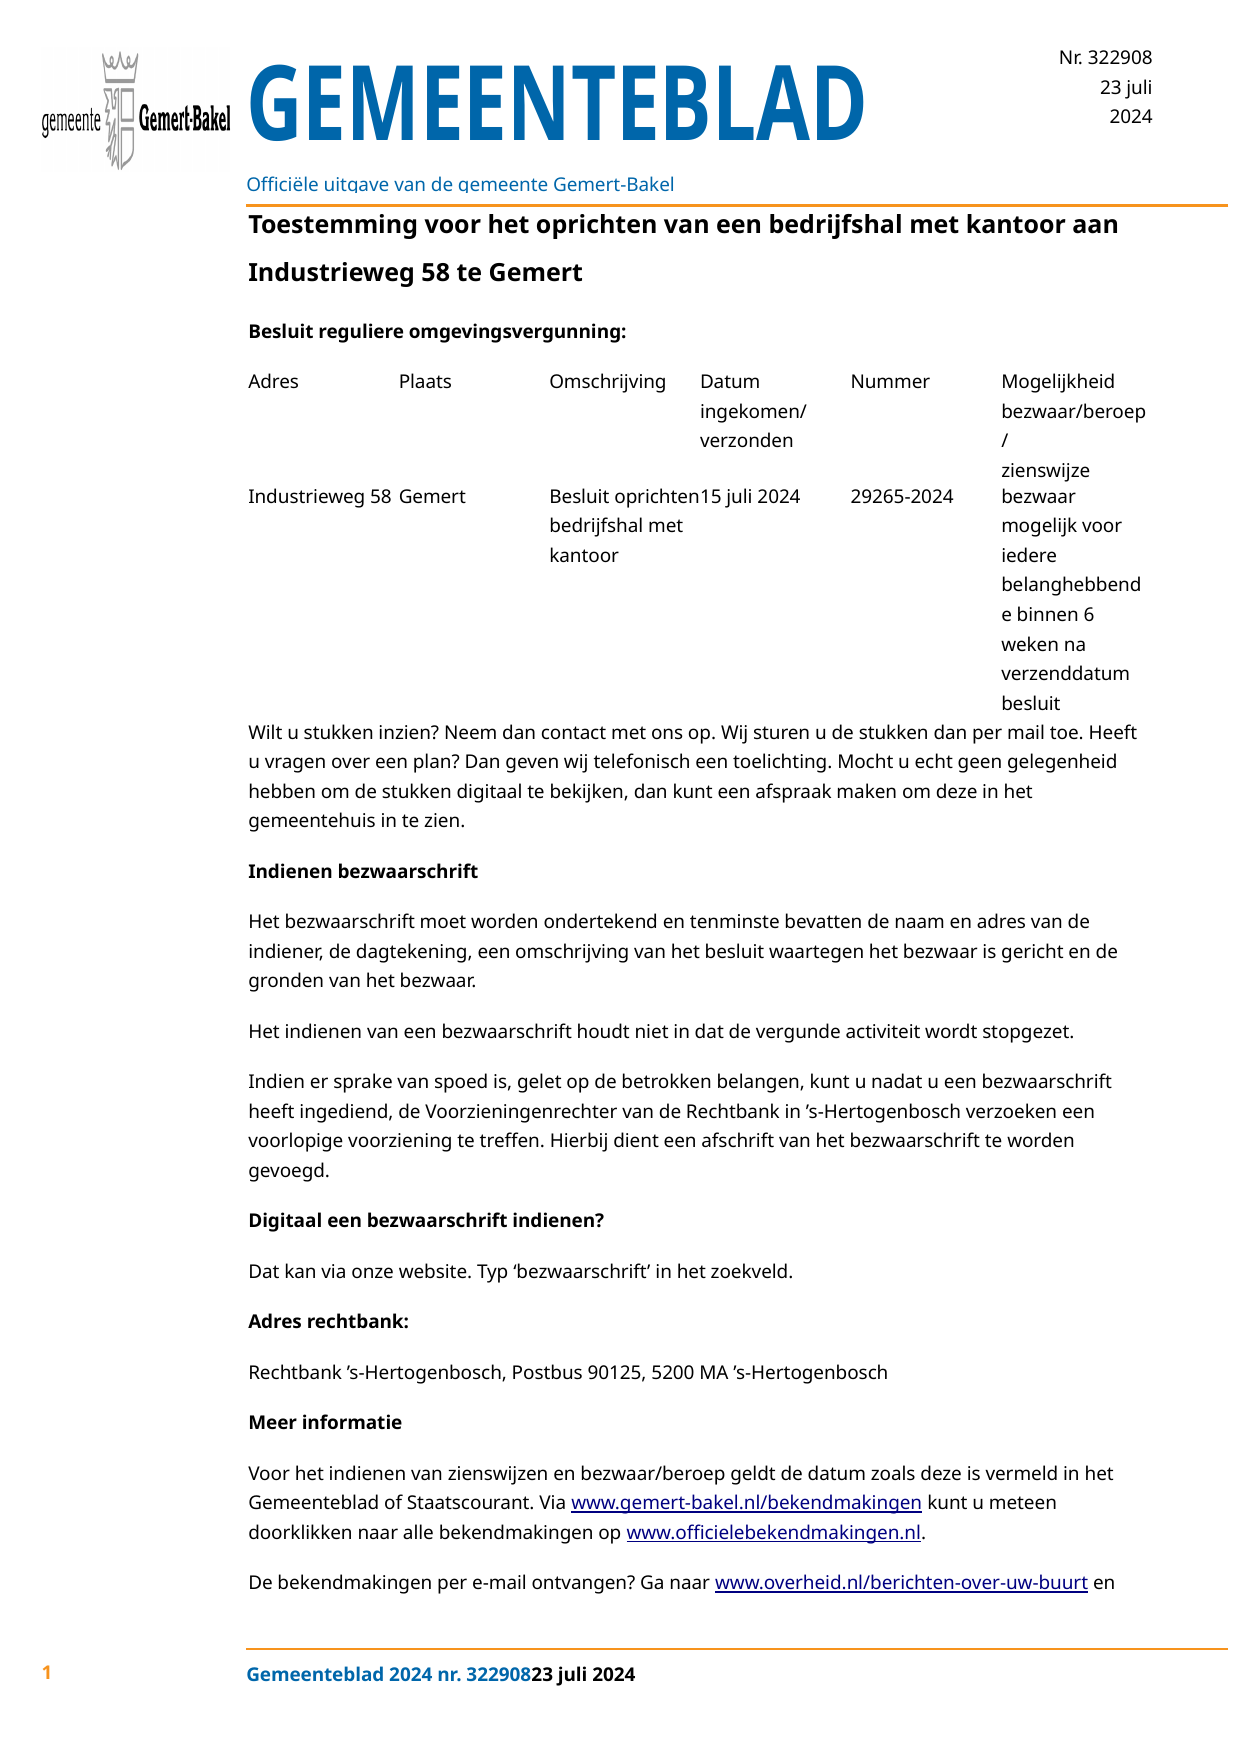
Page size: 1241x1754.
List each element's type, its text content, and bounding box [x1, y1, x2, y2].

text Digitaal een bezwaarschrift indienen? [248, 1208, 1152, 1233]
text Indienen bezwaarschrift [248, 858, 1152, 884]
text Het bezwaarschrift moet worden ondertekend en tenminste bevatten de naam en adres van de indiener, de dagtekening, een omschrijving van het besluit waartegen het bezwaar is gericht en de gronden van het bezwaar. [248, 908, 1152, 993]
table_header Plaats [399, 369, 549, 483]
table_header Omschrijving [549, 369, 700, 483]
table_cell Besluit oprichten bedrijfshal met kantoor [549, 483, 700, 716]
text Indien er sprake van spoed is, gelet op de betrokken belangen, kunt u nadat u een bezwaarschrift heeft ingediend, de Voorzieningenrechter van de Rechtbank in ’s-Hertogenbosch verzoeken een voorlopige voorziening te treffen. Hierbij dient een afschrift van het bezwaarschrift te worden gevoegd. [248, 1068, 1152, 1183]
text Voor het indienen van zienswijzen en bezwaar/beroep geldt de datum zoals deze is vermeld in het Gemeenteblad of Staatscourant. Via www.gemert-bakel.nl/bekendmakingen kunt u meteen doorklikken naar alle bekendmakingen op www.officielebekendmakingen.nl. [248, 1460, 1152, 1545]
table_cell 29265-2024 [850, 483, 1001, 716]
text Adres rechtbank: [248, 1308, 1152, 1334]
text Toestemming voor het oprichten van een bedrijfshal met kantoor aan Industrieweg 58 te Gemert [248, 207, 1152, 288]
table_header Nummer [850, 369, 1001, 483]
text Meer informatie [248, 1409, 1152, 1435]
picture [41, 47, 231, 172]
text Dat kan via onze website. Typ ‘bezwaarschrift’ in het zoekveld. [248, 1258, 1152, 1284]
table_cell 15 juli 2024 [700, 483, 850, 716]
table_header Mogelijkheid bezwaar/beroep/ zienswijze [1001, 369, 1152, 483]
table_cell Industrieweg 58 [248, 483, 398, 716]
table_cell Gemert [399, 483, 549, 716]
text De bekendmakingen per e-mail ontvangen? Ga naar www.overheid.nl/berichten-over-uw-buurt en [248, 1569, 1152, 1595]
table_header Datum ingekomen/ verzonden [700, 369, 850, 483]
text Rechtbank ’s-Hertogenbosch, Postbus 90125, 5200 MA ’s-Hertogenbosch [248, 1359, 1152, 1385]
table_header Adres [248, 369, 398, 483]
text Besluit reguliere omgevingsvergunning: [248, 318, 1152, 344]
text Wilt u stukken inzien? Neem dan contact met ons op. Wij sturen u de stukken dan per mail toe. Heeft u vragen over een plan? Dan geven wij telefonisch een toelichting. Mocht u echt geen gelegenheid hebben om de stukken digitaal te bekijken, dan kunt een afspraak maken om deze in het gemeentehuis in te zien. [248, 719, 1152, 833]
text Het indienen van een bezwaarschrift houdt niet in dat de vergunde activiteit wordt stopgezet. [248, 1018, 1152, 1044]
table_cell bezwaar mogelijk voor iedere belanghebbende binnen 6 weken na verzenddatum besluit [1001, 483, 1152, 716]
